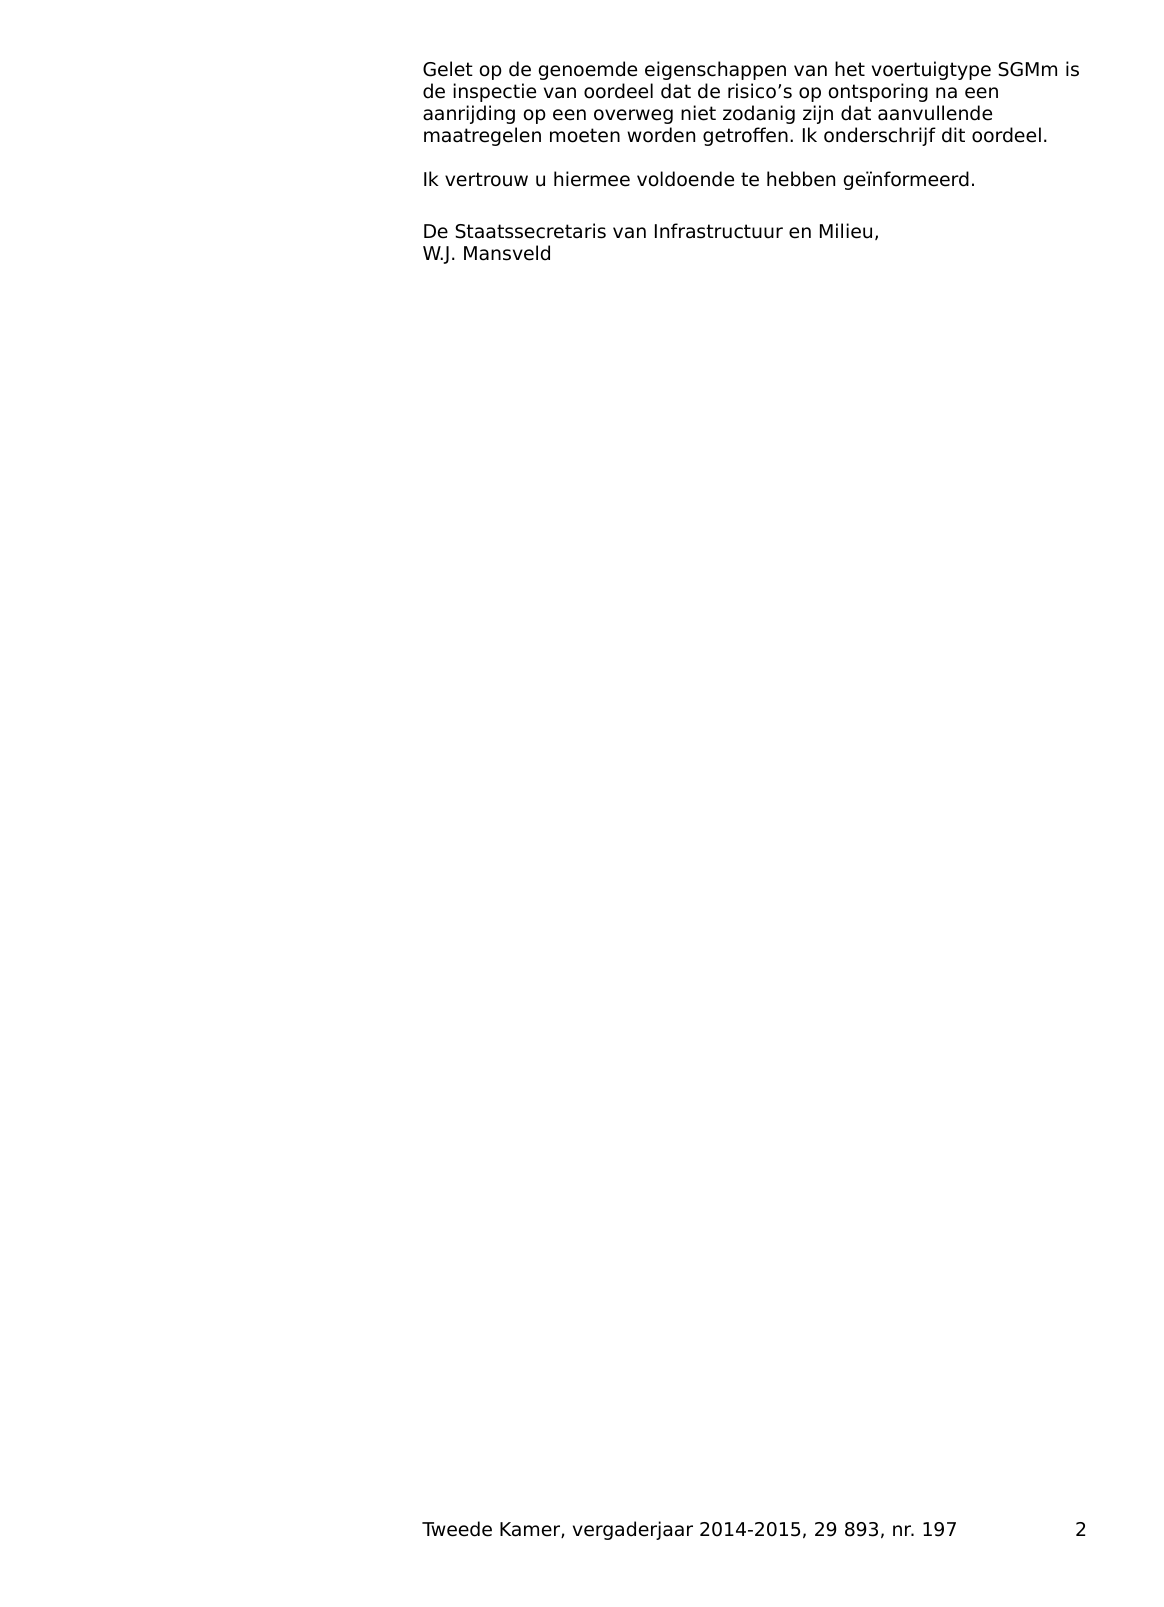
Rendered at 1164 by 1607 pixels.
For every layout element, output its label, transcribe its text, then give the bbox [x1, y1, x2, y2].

text Gelet op de genoemde eigenschappen van het voertuigtype SGMm is de inspectie van oordeel dat de risico’s op ontsporing na een aanrijding op een overweg niet zodanig zijn dat aanvullende maatregelen moeten worden getroffen. Ik onderschrijf dit oordeel. [422, 59, 1087, 147]
text Ik vertrouw u hiermee voldoende te hebben geïnformeerd. [422, 169, 1087, 191]
text De Staatssecretaris van Infrastructuur en Milieu, W.J. Mansveld [422, 221, 1087, 265]
